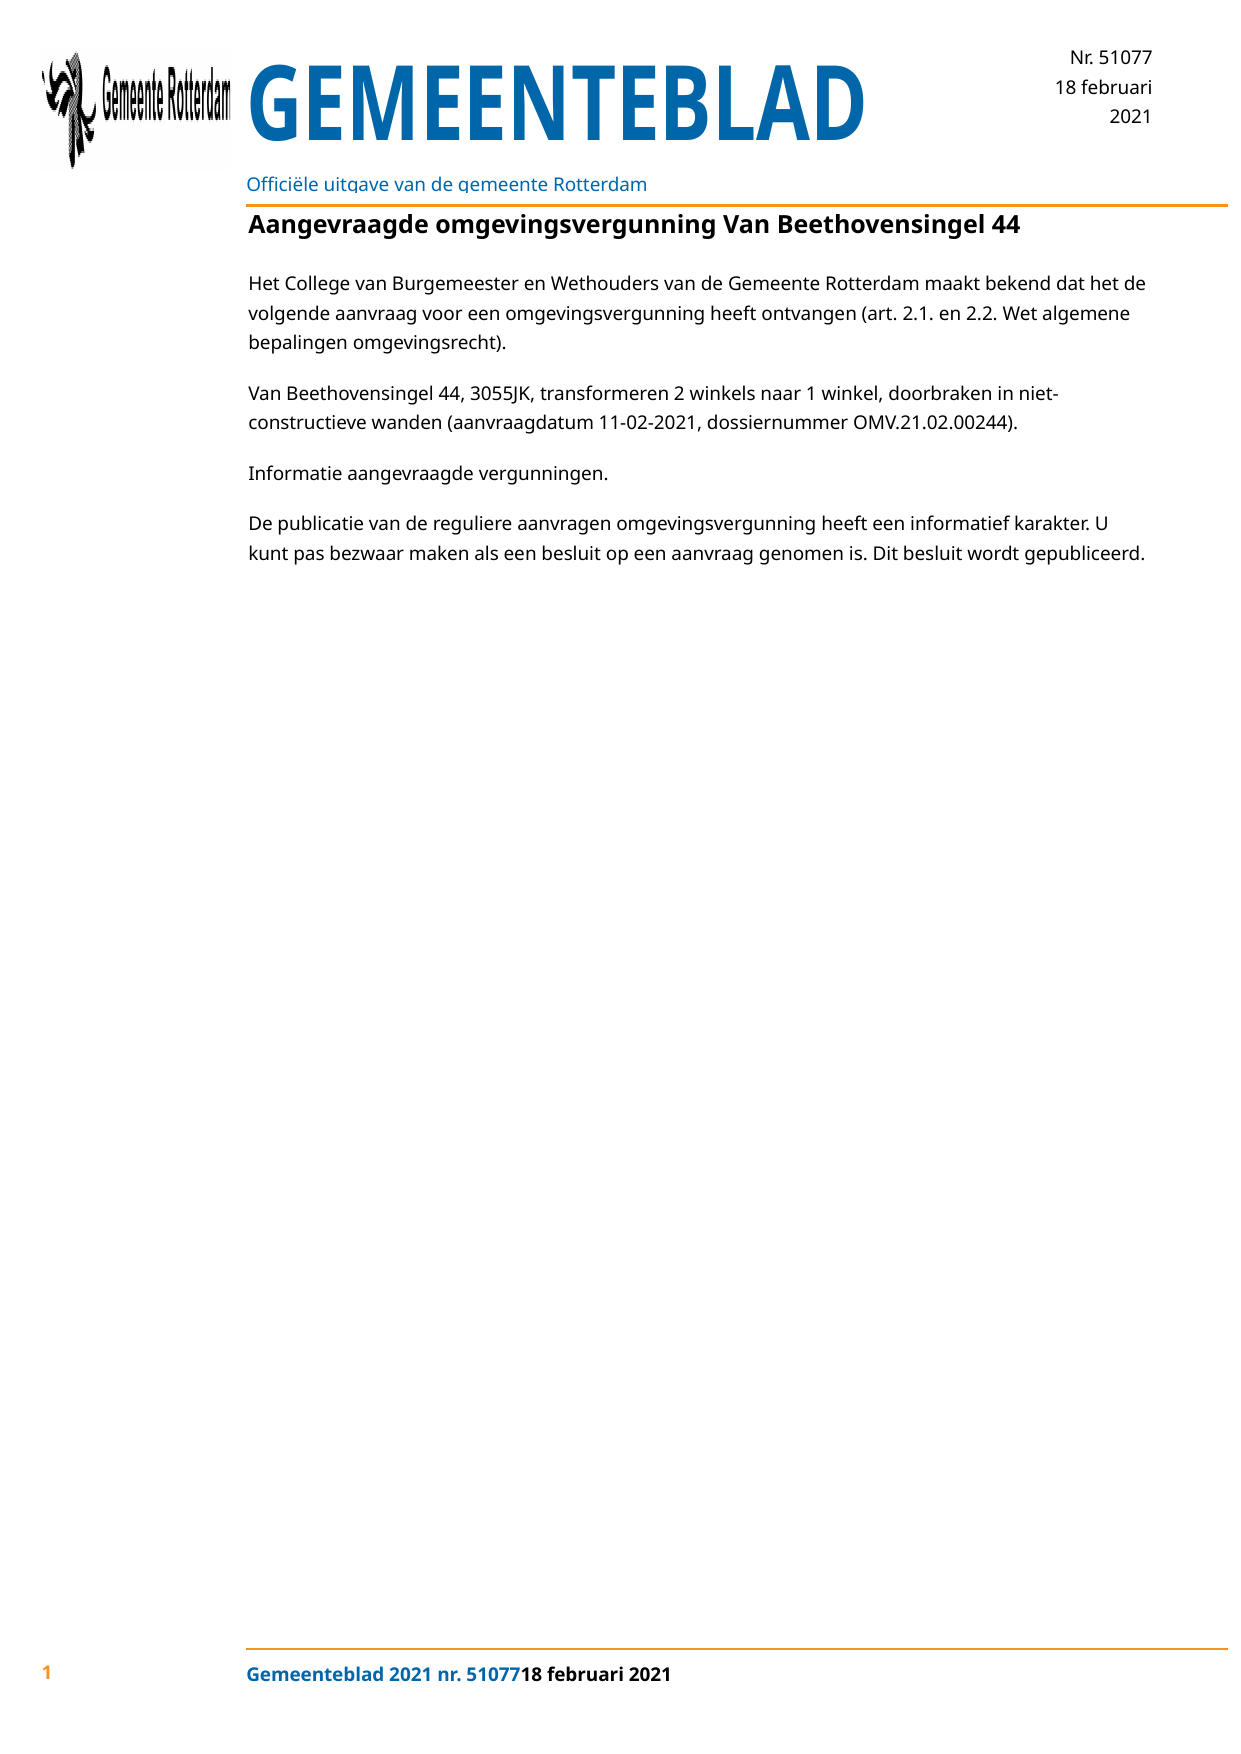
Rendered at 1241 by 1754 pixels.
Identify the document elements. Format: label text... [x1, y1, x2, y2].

text Van Beethovensingel 44, 3055JK, transformeren 2 winkels naar 1 winkel, doorbraken in niet-constructieve wanden (aanvraagdatum 11-02-2021, dossiernummer OMV.21.02.00244). [248, 380, 1152, 435]
text Aangevraagde omgevingsvergunning Van Beethovensingel 44 [248, 207, 1152, 241]
text Informatie aangevraagde vergunningen. [248, 460, 1152, 486]
text De publicatie van de reguliere aanvragen omgevingsvergunning heeft een informatief karakter. U kunt pas bezwaar maken als een besluit op een aanvraag genomen is. Dit besluit wordt gepubliceerd. [248, 510, 1152, 566]
picture [41, 47, 231, 172]
text Het College van Burgemeester en Wethouders van de Gemeente Rotterdam maakt bekend dat het de volgende aanvraag voor een omgevingsvergunning heeft ontvangen (art. 2.1. en 2.2. Wet algemene bepalingen omgevingsrecht). [248, 270, 1152, 355]
